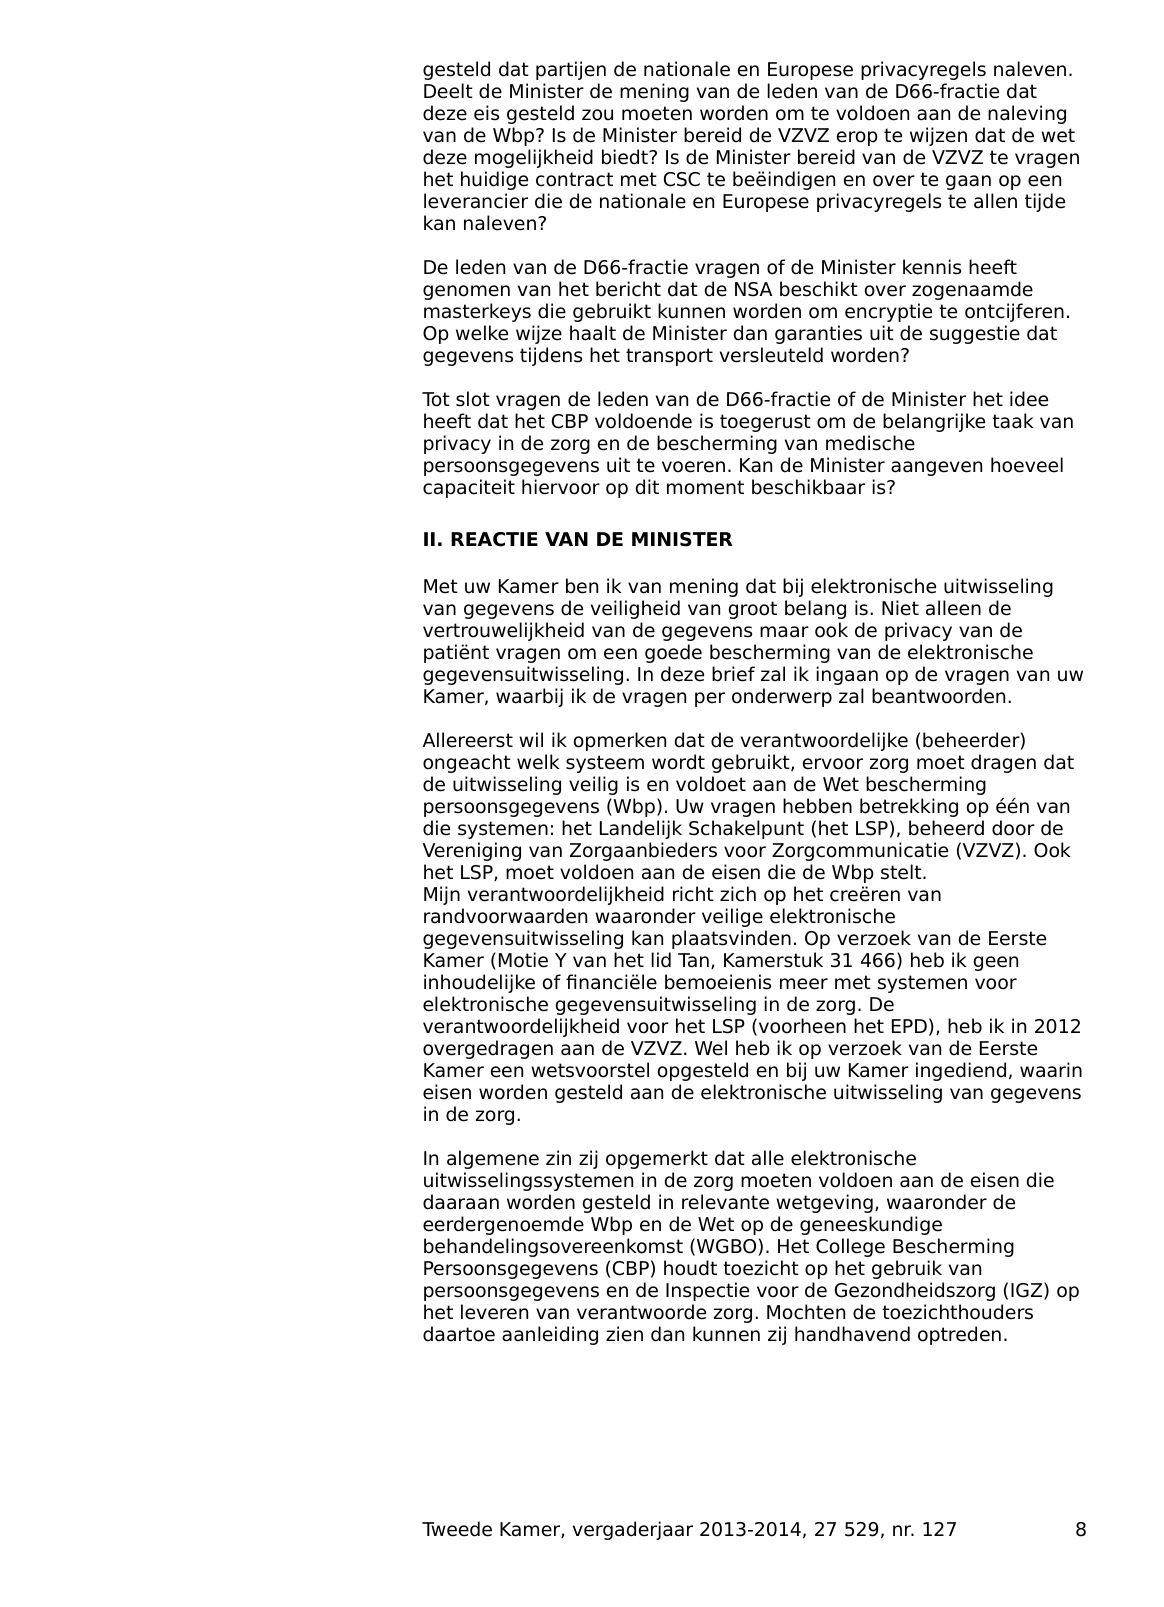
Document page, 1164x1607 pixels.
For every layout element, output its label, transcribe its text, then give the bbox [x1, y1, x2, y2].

text Mijn verantwoordelijkheid richt zich op het creëren van randvoorwaarden waaronder veilige elektronische gegevensuitwisseling kan plaatsvinden. Op verzoek van de Eerste Kamer (Motie Y van het lid Tan, Kamerstuk 31 466) heb ik geen inhoudelijke of financiële bemoeienis meer met systemen voor elektronische gegevensuitwisseling in de zorg. De verantwoordelijkheid voor het LSP (voorheen het EPD), heb ik in 2012 overgedragen aan de VZVZ. Wel heb ik op verzoek van de Eerste Kamer een wetsvoorstel opgesteld en bij uw Kamer ingediend, waarin eisen worden gesteld aan de elektronische uitwisseling van gegevens in de zorg. [422, 884, 1087, 1126]
text Tot slot vragen de leden van de D66-fractie of de Minister het idee heeft dat het CBP voldoende is toegerust om de belangrijke taak van privacy in de zorg en de bescherming van medische persoonsgegevens uit te voeren. Kan de Minister aangeven hoeveel capaciteit hiervoor op dit moment beschikbaar is? [422, 389, 1087, 499]
text Met uw Kamer ben ik van mening dat bij elektronische uitwisseling van gegevens de veiligheid van groot belang is. Niet alleen de vertrouwelijkheid van de gegevens maar ook de privacy van de patiënt vragen om een goede bescherming van de elektronische gegevensuitwisseling. In deze brief zal ik ingaan op de vragen van uw Kamer, waarbij ik de vragen per onderwerp zal beantwoorden. [422, 576, 1087, 708]
text gesteld dat partijen de nationale en Europese privacyregels naleven. Deelt de Minister de mening van de leden van de D66-fractie dat deze eis gesteld zou moeten worden om te voldoen aan de naleving van de Wbp? Is de Minister bereid de VZVZ erop te wijzen dat de wet deze mogelijkheid biedt? Is de Minister bereid van de VZVZ te vragen het huidige contract met CSC te beëindigen en over te gaan op een leverancier die de nationale en Europese privacyregels te allen tijde kan naleven? [422, 59, 1087, 235]
text Allereerst wil ik opmerken dat de verantwoordelijke (beheerder) ongeacht welk systeem wordt gebruikt, ervoor zorg moet dragen dat de uitwisseling veilig is en voldoet aan de Wet bescherming persoonsgegevens (Wbp). Uw vragen hebben betrekking op één van die systemen: het Landelijk Schakelpunt (het LSP), beheerd door de Vereniging van Zorgaanbieders voor Zorgcommunicatie (VZVZ). Ook het LSP, moet voldoen aan de eisen die de Wbp stelt. [422, 730, 1087, 884]
text De leden van de D66-fractie vragen of de Minister kennis heeft genomen van het bericht dat de NSA beschikt over zogenaamde masterkeys die gebruikt kunnen worden om encryptie te ontcijferen. Op welke wijze haalt de Minister dan garanties uit de suggestie dat gegevens tijdens het transport versleuteld worden? [422, 257, 1087, 367]
subtitle II. REACTIE VAN DE MINISTER [422, 529, 1087, 551]
text In algemene zin zij opgemerkt dat alle elektronische uitwisselingssystemen in de zorg moeten voldoen aan de eisen die daaraan worden gesteld in relevante wetgeving, waaronder de eerdergenoemde Wbp en de Wet op de geneeskundige behandelingsovereenkomst (WGBO). Het College Bescherming Persoonsgegevens (CBP) houdt toezicht op het gebruik van persoonsgegevens en de Inspectie voor de Gezondheidszorg (IGZ) op het leveren van verantwoorde zorg. Mochten de toezichthouders daartoe aanleiding zien dan kunnen zij handhavend optreden. [422, 1148, 1087, 1346]
